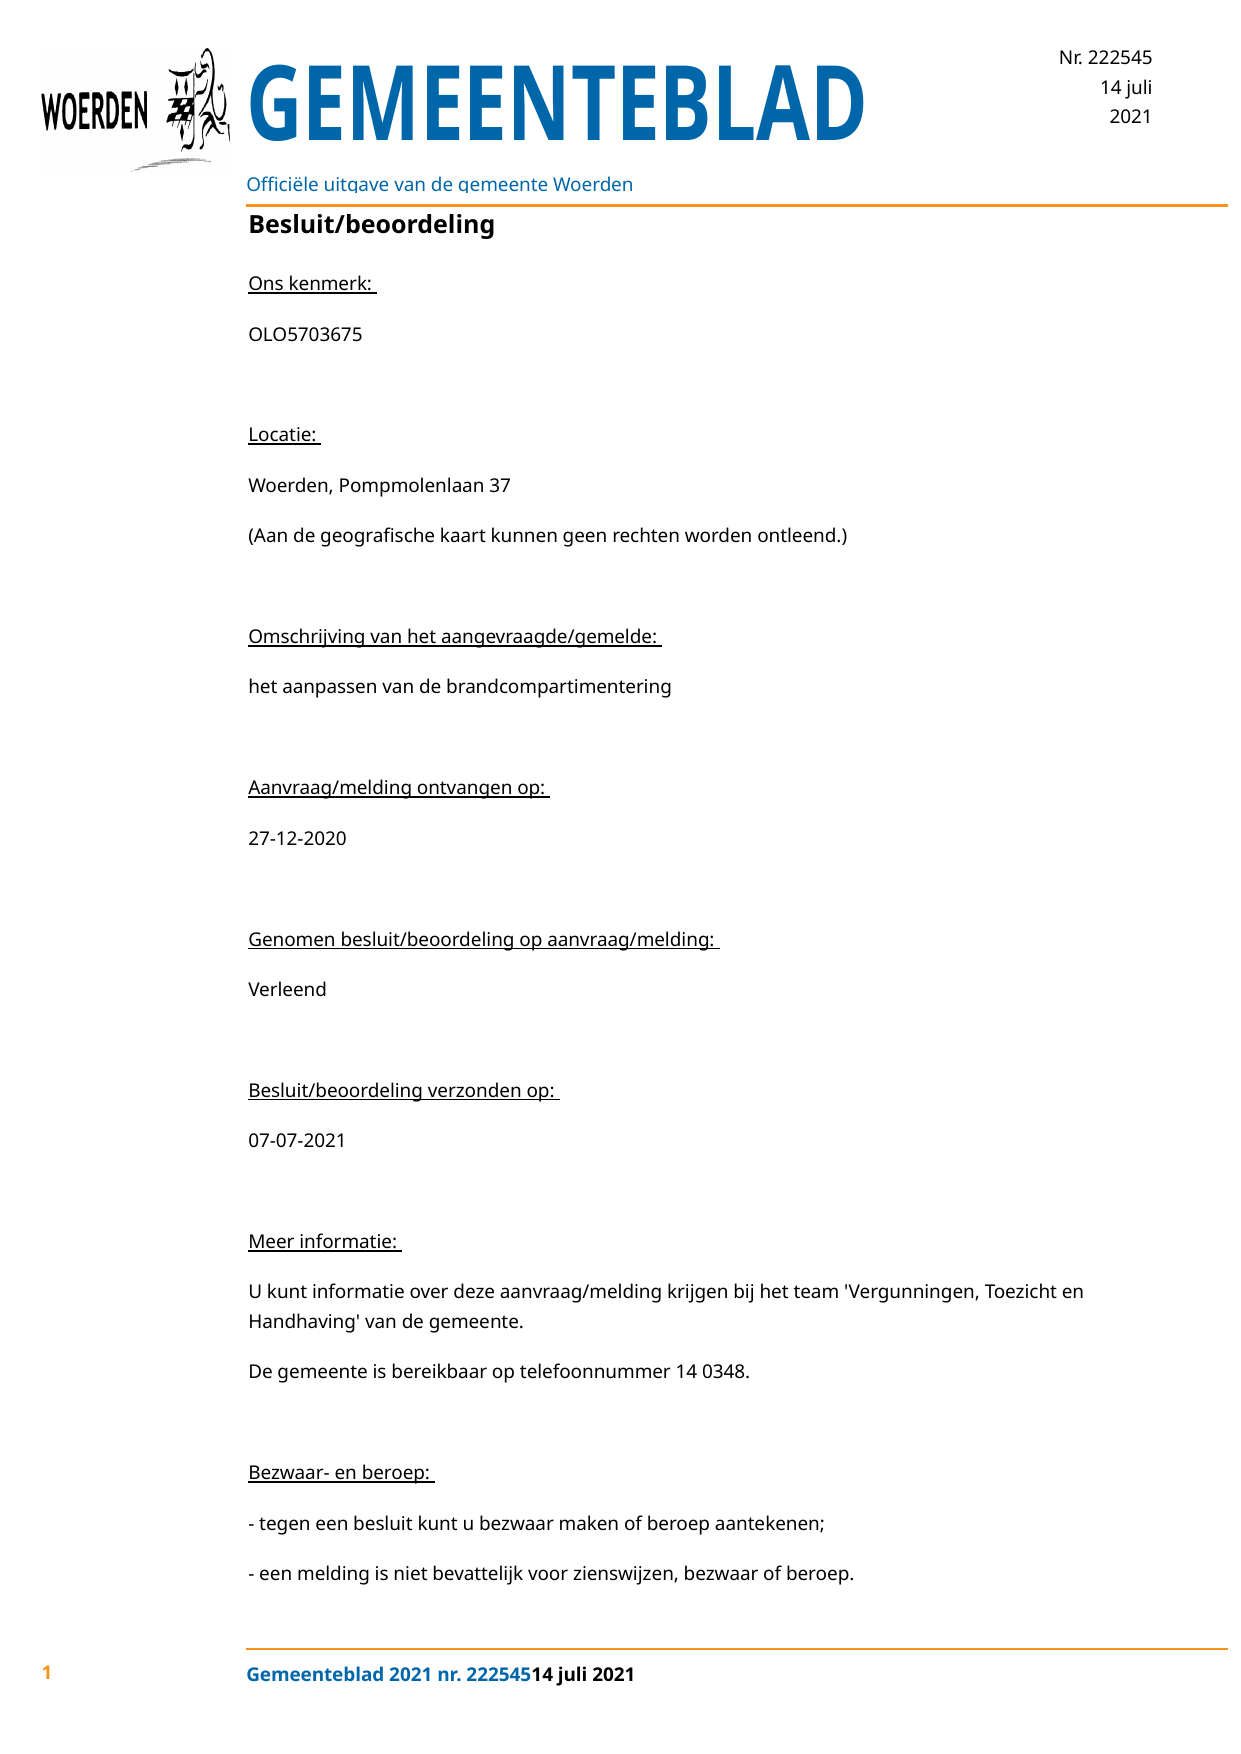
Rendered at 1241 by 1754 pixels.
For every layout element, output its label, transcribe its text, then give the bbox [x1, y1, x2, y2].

text het aanpassen van de brandcompartimentering [248, 674, 1152, 699]
picture [41, 47, 231, 172]
text Aanvraag/melding ontvangen op: [248, 774, 1152, 800]
text Meer informatie: [248, 1228, 1152, 1254]
text OLO5703675 [248, 321, 1152, 346]
text Verleend [248, 976, 1152, 1002]
text De gemeente is bereikbaar op telefoonnummer 14 0348. [248, 1359, 1152, 1384]
text Omschrijving van het aangevraagde/gemelde: [248, 623, 1152, 649]
text (Aan de geografische kaart kunnen geen rechten worden ontleend.) [248, 522, 1152, 548]
text 07-07-2021 [248, 1127, 1152, 1153]
text Ons kenmerk: [248, 270, 1152, 296]
text Besluit/beoordeling verzonden op: [248, 1077, 1152, 1103]
text Genomen besluit/beoordeling op aanvraag/melding: [248, 926, 1152, 951]
text Besluit/beoordeling [248, 207, 1152, 241]
text - een melding is niet bevattelijk voor zienswijzen, bezwaar of beroep. [248, 1560, 1152, 1586]
text Woerden, Pompmolenlaan 37 [248, 472, 1152, 498]
text Bezwaar- en beroep: [248, 1459, 1152, 1485]
text - tegen een besluit kunt u bezwaar maken of beroep aantekenen; [248, 1510, 1152, 1536]
text U kunt informatie over deze aanvraag/melding krijgen bij het team 'Vergunningen, Toezicht en Handhaving' van de gemeente. [248, 1279, 1152, 1334]
text Locatie: [248, 422, 1152, 447]
text 27-12-2020 [248, 825, 1152, 851]
